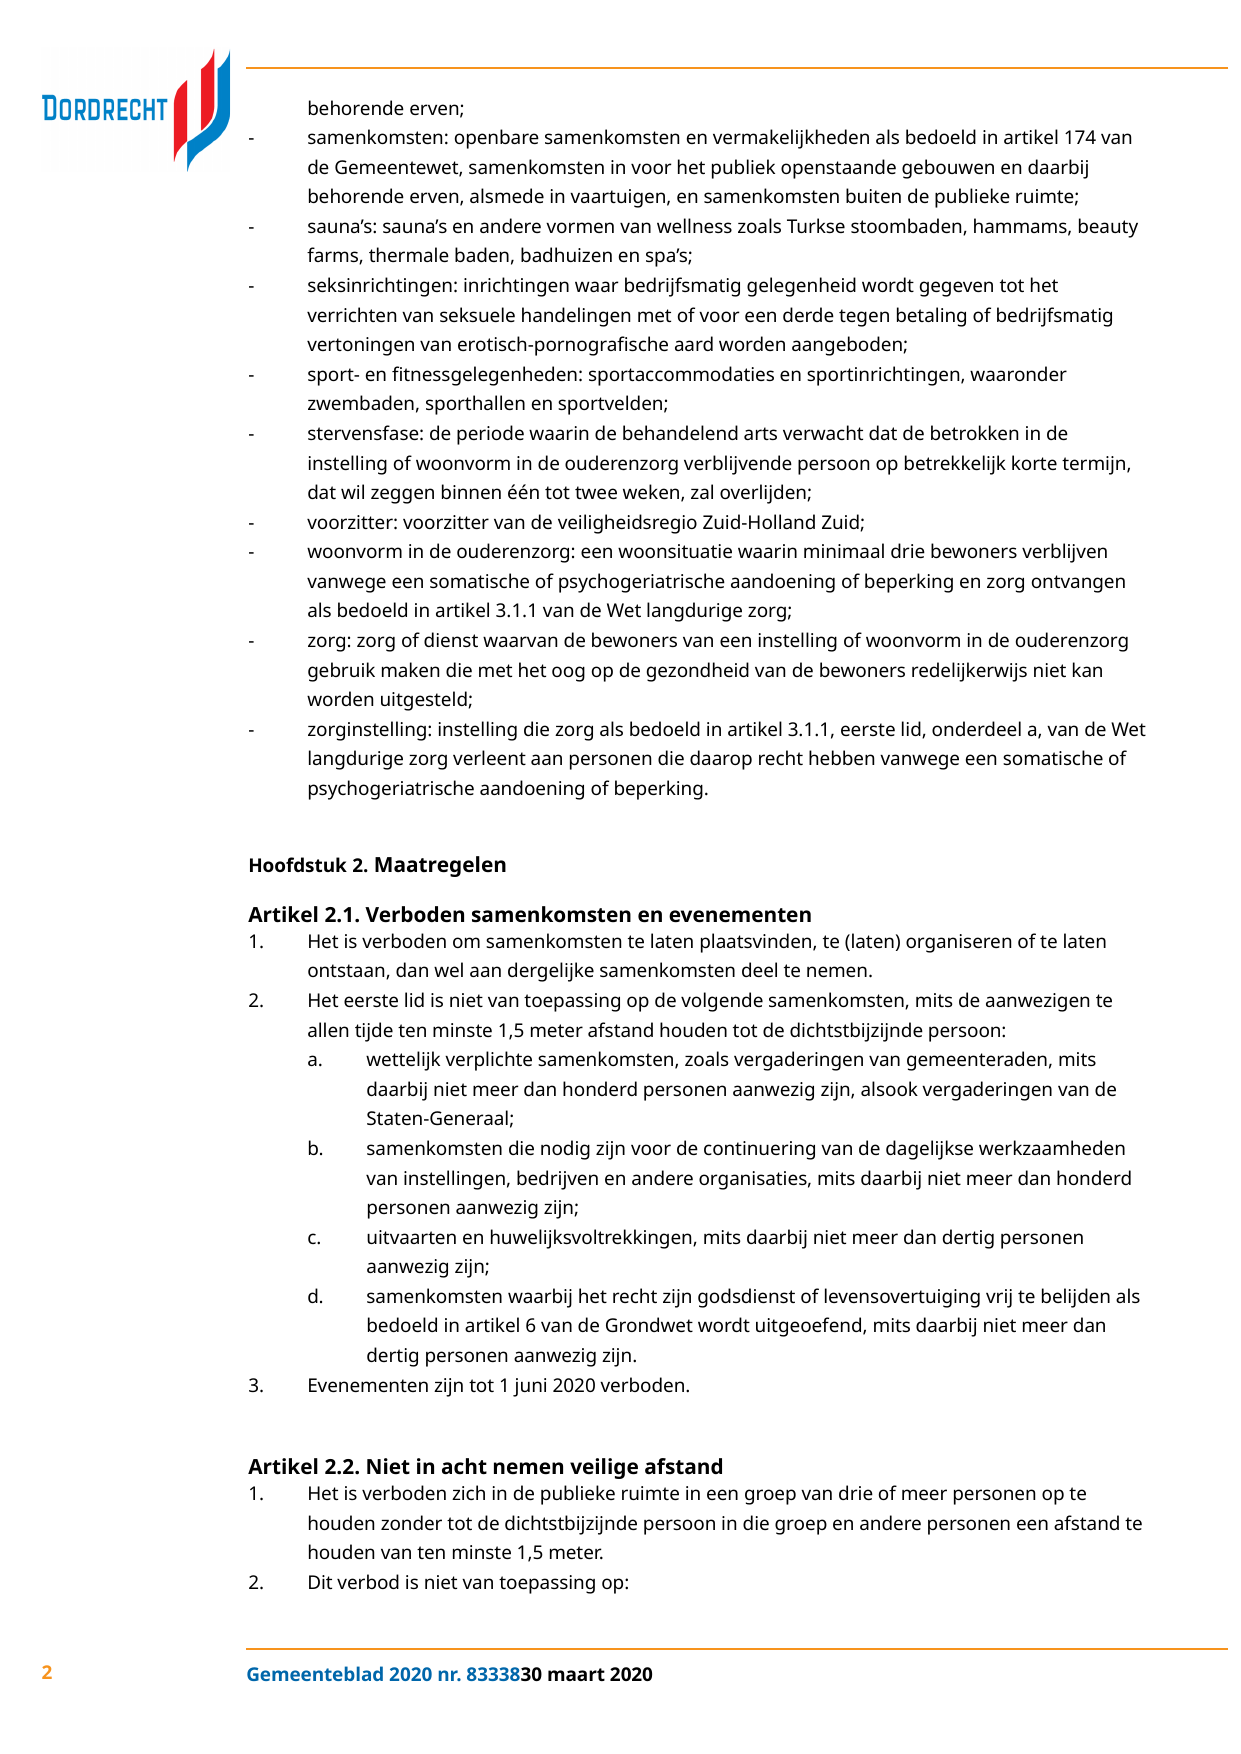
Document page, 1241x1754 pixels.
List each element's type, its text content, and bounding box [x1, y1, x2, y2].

list sport- en fitnessgelegenheden: sportaccommodaties en sportinrichtingen, waaronder zwembaden, sporthallen en sportvelden; [248, 361, 1152, 416]
list sauna’s: sauna’s en andere vormen van wellness zoals Turkse stoombaden, hammams, beauty farms, thermale baden, badhuizen en spa’s; [248, 213, 1152, 268]
list zorginstelling: instelling die zorg als bedoeld in artikel 3.1.1, eerste lid, onderdeel a, van de Wet langdurige zorg verleent aan personen die daarop recht hebben vanwege een somatische of psychogeriatrische aandoening of beperking. [248, 716, 1152, 801]
list seksinrichtingen: inrichtingen waar bedrijfsmatig gelegenheid wordt gegeven tot het verrichten van seksuele handelingen met of voor een derde tegen betaling of bedrijfsmatig vertoningen van erotisch-pornografische aard worden aangeboden; [248, 272, 1152, 357]
picture [41, 47, 231, 172]
list Dit verbod is niet van toepassing op: [248, 1569, 1152, 1595]
list behorende erven; [248, 95, 1152, 121]
list samenkomsten die nodig zijn voor de continuering van de dagelijkse werkzaamheden van instellingen, bedrijven en andere organisaties, mits daarbij niet meer dan honderd personen aanwezig zijn; [307, 1135, 1152, 1220]
list Evenementen zijn tot 1 juni 2020 verboden. [248, 1372, 1152, 1398]
list woonvorm in de ouderenzorg: een woonsituatie waarin minimaal drie bewoners verblijven vanwege een somatische of psychogeriatrische aandoening of beperking en zorg ontvangen als bedoeld in artikel 3.1.1 van de Wet langdurige zorg; [248, 538, 1152, 623]
list Het is verboden zich in de publieke ruimte in een groep van drie of meer personen op te houden zonder tot de dichtstbijzijnde persoon in die groep en andere personen een afstand te houden van ten minste 1,5 meter. [248, 1480, 1152, 1565]
list Het is verboden om samenkomsten te laten plaatsvinden, te (laten) organiseren of te laten ontstaan, dan wel aan dergelijke samenkomsten deel te nemen. [248, 928, 1152, 983]
list voorzitter: voorzitter van de veiligheidsregio Zuid-Holland Zuid; [248, 509, 1152, 535]
list stervensfase: de periode waarin de behandelend arts verwacht dat de betrokken in de instelling of woonvorm in de ouderenzorg verblijvende persoon op betrekkelijk korte termijn, dat wil zeggen binnen één tot twee weken, zal overlijden; [248, 420, 1152, 505]
list samenkomsten waarbij het recht zijn godsdienst of levensovertuiging vrij te belijden als bedoeld in artikel 6 van de Grondwet wordt uitgeoefend, mits daarbij niet meer dan dertig personen aanwezig zijn. [307, 1283, 1152, 1368]
list zorg: zorg of dienst waarvan de bewoners van een instelling of woonvorm in de ouderenzorg gebruik maken die met het oog op de gezondheid van de bewoners redelijkerwijs niet kan worden uitgesteld; [248, 627, 1152, 712]
list Het eerste lid is niet van toepassing op de volgende samenkomsten, mits de aanwezigen te allen tijde ten minste 1,5 meter afstand houden tot de dichtstbijzijnde persoon: [248, 987, 1152, 1043]
text Artikel 2.2. Niet in acht nemen veilige afstand [248, 1452, 1152, 1480]
list uitvaarten en huwelijksvoltrekkingen, mits daarbij niet meer dan dertig personen aanwezig zijn; [307, 1224, 1152, 1279]
text Artikel 2.1. Verboden samenkomsten en evenementen [248, 900, 1152, 928]
text Hoofdstuk 2. Maatregelen [248, 850, 1152, 879]
list samenkomsten: openbare samenkomsten en vermakelijkheden als bedoeld in artikel 174 van de Gemeentewet, samenkomsten in voor het publiek openstaande gebouwen en daarbij behorende erven, alsmede in vaartuigen, en samenkomsten buiten de publieke ruimte; [248, 124, 1152, 209]
list wettelijk verplichte samenkomsten, zoals vergaderingen van gemeenteraden, mits daarbij niet meer dan honderd personen aanwezig zijn, alsook vergaderingen van de Staten-Generaal; [307, 1046, 1152, 1131]
